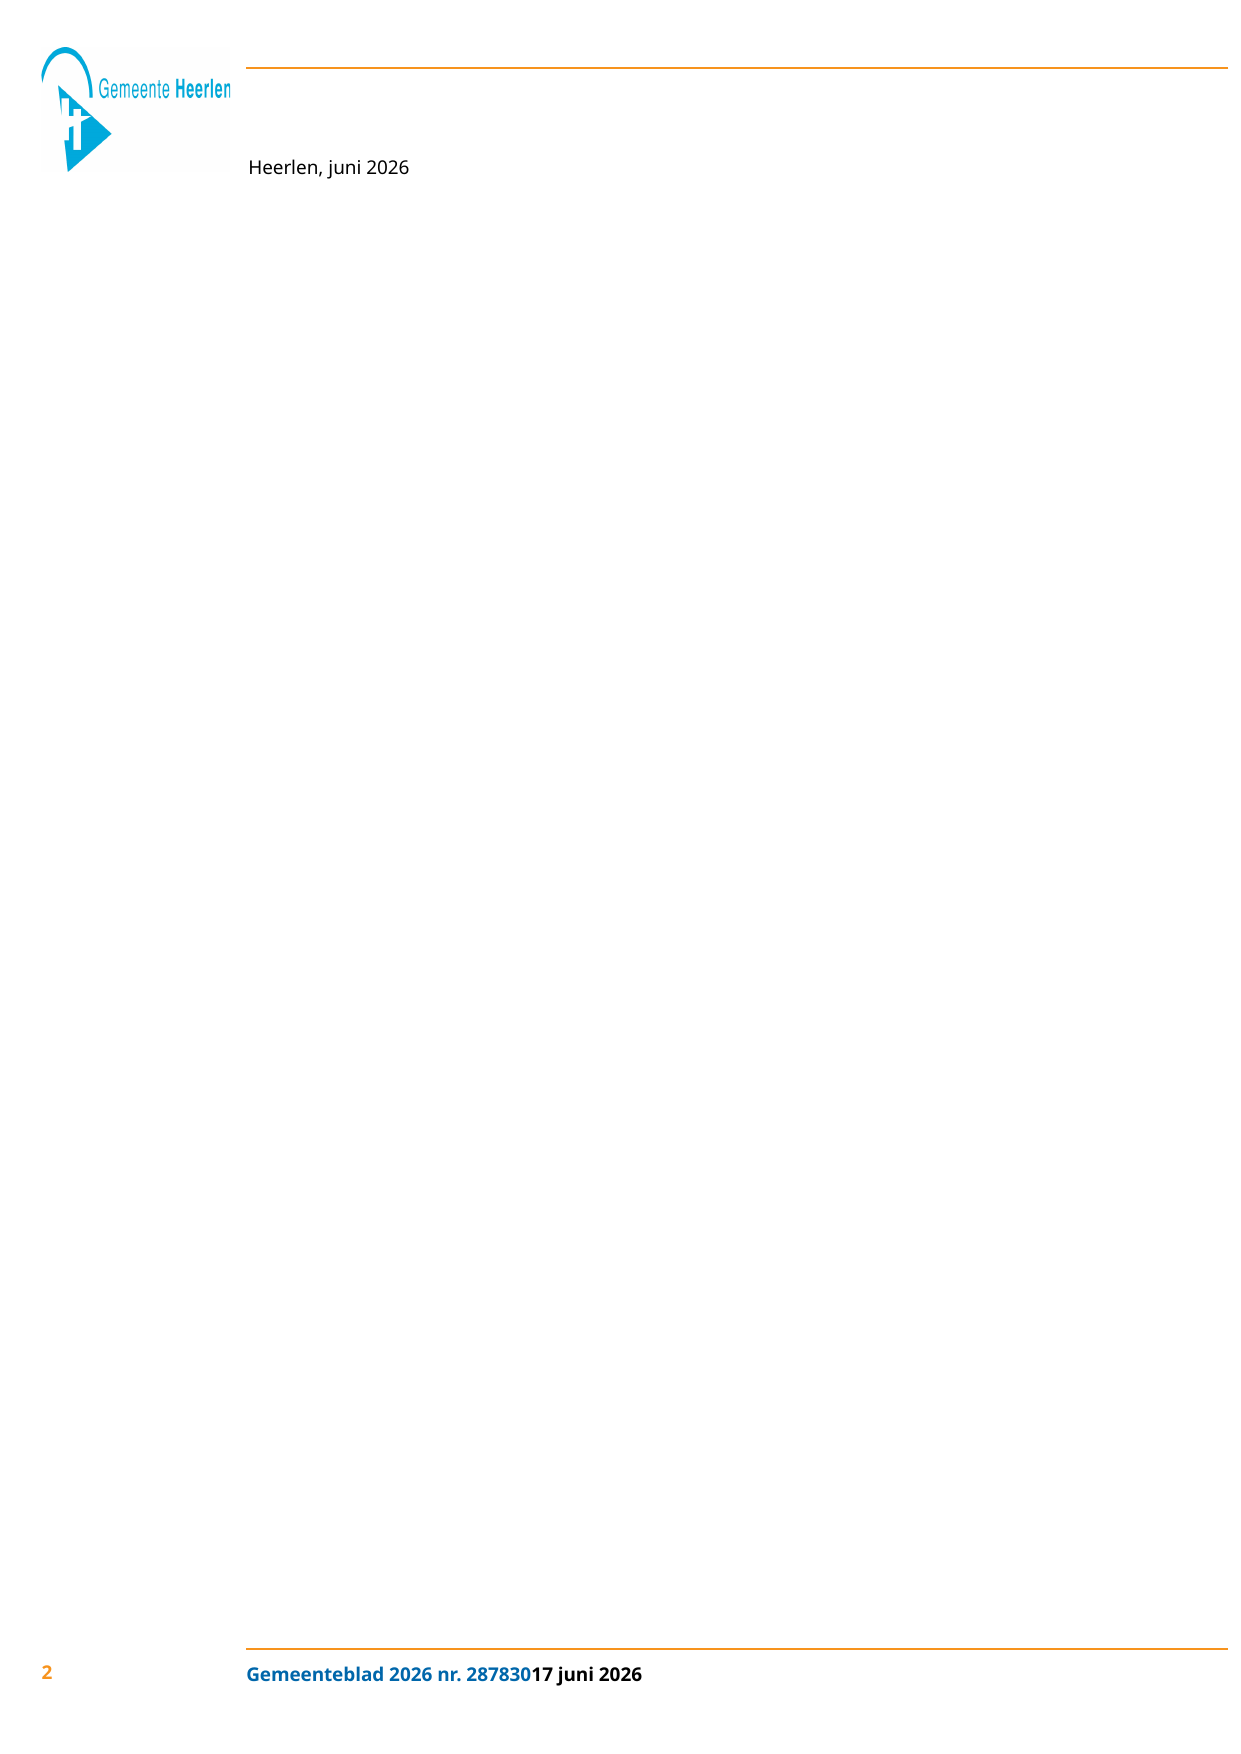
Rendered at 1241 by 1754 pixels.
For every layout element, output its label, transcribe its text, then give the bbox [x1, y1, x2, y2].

text Heerlen, juni 2026 [248, 154, 1152, 180]
picture [41, 47, 231, 172]
picture [41, 47, 59, 70]
